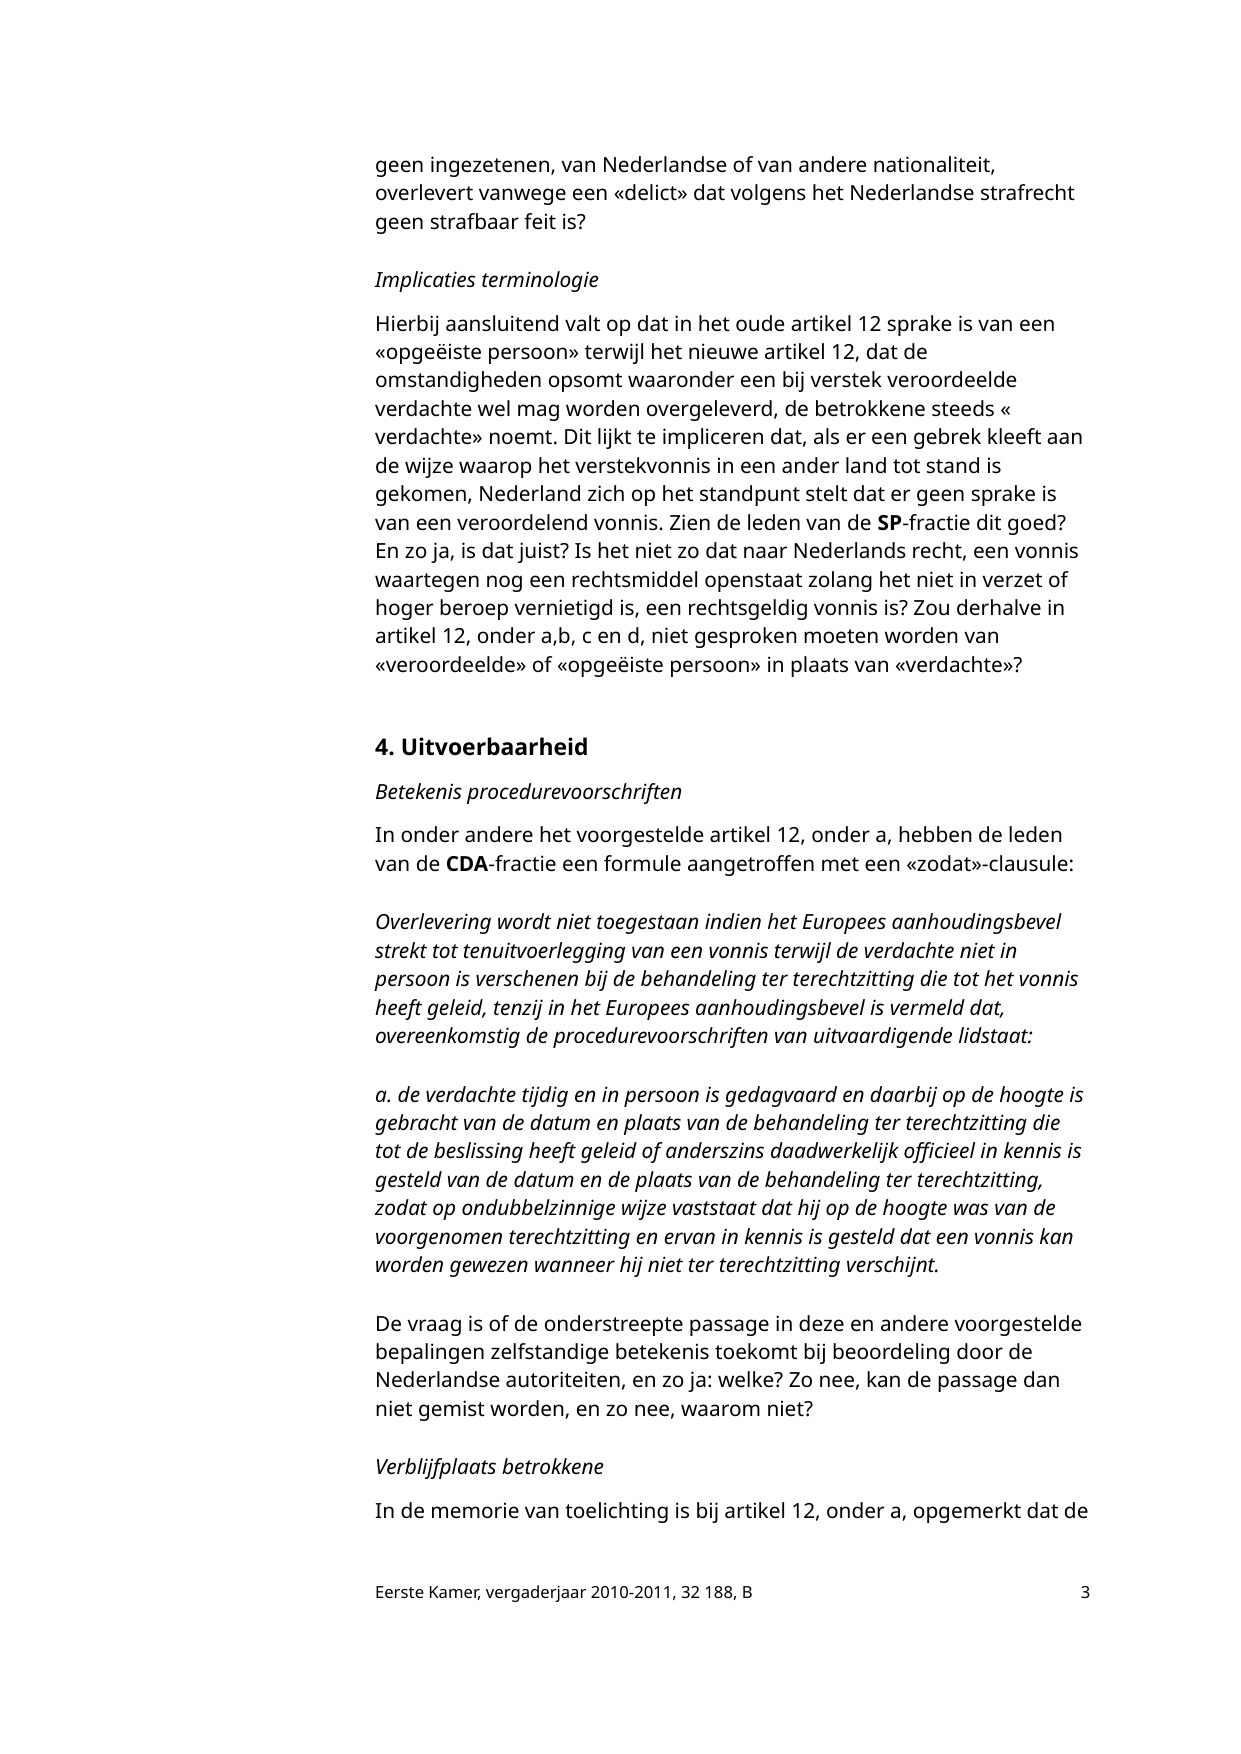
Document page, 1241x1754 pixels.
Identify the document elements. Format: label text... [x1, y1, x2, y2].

text Betekenis procedurevoorschriften [375, 777, 1090, 806]
text De vraag is of de onderstreepte passage in deze en andere voorgestelde bepalingen zelfstandige betekenis toekomt bij beoordeling door de Nederlandse autoriteiten, en zo ja: welke? Zo nee, kan de passage dan niet gemist worden, en zo nee, waarom niet? [375, 1309, 1090, 1422]
text Verblijfplaats betrokkene [375, 1452, 1090, 1481]
text In onder andere het voorgestelde artikel 12, onder a, hebben de leden van de CDA-fractie een formule aangetroffen met een «zodat»-clausule: [375, 821, 1090, 877]
text a. de verdachte tijdig en in persoon is gedagvaard en daarbij op de hoogte is gebracht van de datum en plaats van de behandeling ter terechtzitting die tot de beslissing heeft geleid of anderszins daadwerkelijk officieel in kennis is gesteld van de datum en de plaats van de behandeling ter terechtzitting, zodat op ondubbelzinnige wijze vaststaat dat hij op de hoogte was van de voorgenomen terechtzitting en ervan in kennis is gesteld dat een vonnis kan worden gewezen wanneer hij niet ter terechtzitting verschijnt. [375, 1080, 1090, 1279]
text Implicaties terminologie [375, 265, 1090, 294]
text geen ingezetenen, van Nederlandse of van andere nationaliteit, overlevert vanwege een «delict» dat volgens het Nederlandse strafrecht geen strafbaar feit is? [375, 150, 1090, 235]
text Hierbij aansluitend valt op dat in het oude artikel 12 sprake is van een «opgeëiste persoon» terwijl het nieuwe artikel 12, dat de omstandigheden opsomt waaronder een bij verstek veroordeelde verdachte wel mag worden overgeleverd, de betrokkene steeds « verdachte» noemt. Dit lijkt te impliceren dat, als er een gebrek kleeft aan de wijze waarop het verstekvonnis in een ander land tot stand is gekomen, Nederland zich op het standpunt stelt dat er geen sprake is van een veroordelend vonnis. Zien de leden van de SP-fractie dit goed? En zo ja, is dat juist? Is het niet zo dat naar Nederlands recht, een vonnis waartegen nog een rechtsmiddel openstaat zolang het niet in verzet of hoger beroep vernietigd is, een rechtsgeldig vonnis is? Zou derhalve in artikel 12, onder a,b, c en d, niet gesproken moeten worden van «veroordeelde» of «opgeëiste persoon» in plaats van «verdachte»? [375, 309, 1090, 678]
text In de memorie van toelichting is bij artikel 12, onder a, opgemerkt dat de [375, 1496, 1090, 1524]
subtitle 4. Uitvoerbaarheid [375, 731, 1090, 762]
text Overlevering wordt niet toegestaan indien het Europees aanhoudingsbevel strekt tot tenuitvoerlegging van een vonnis terwijl de verdachte niet in persoon is verschenen bij de behandeling ter terechtzitting die tot het vonnis heeft geleid, tenzij in het Europees aanhoudingsbevel is vermeld dat, overeenkomstig de procedurevoorschriften van uitvaardigende lidstaat: [375, 907, 1090, 1050]
